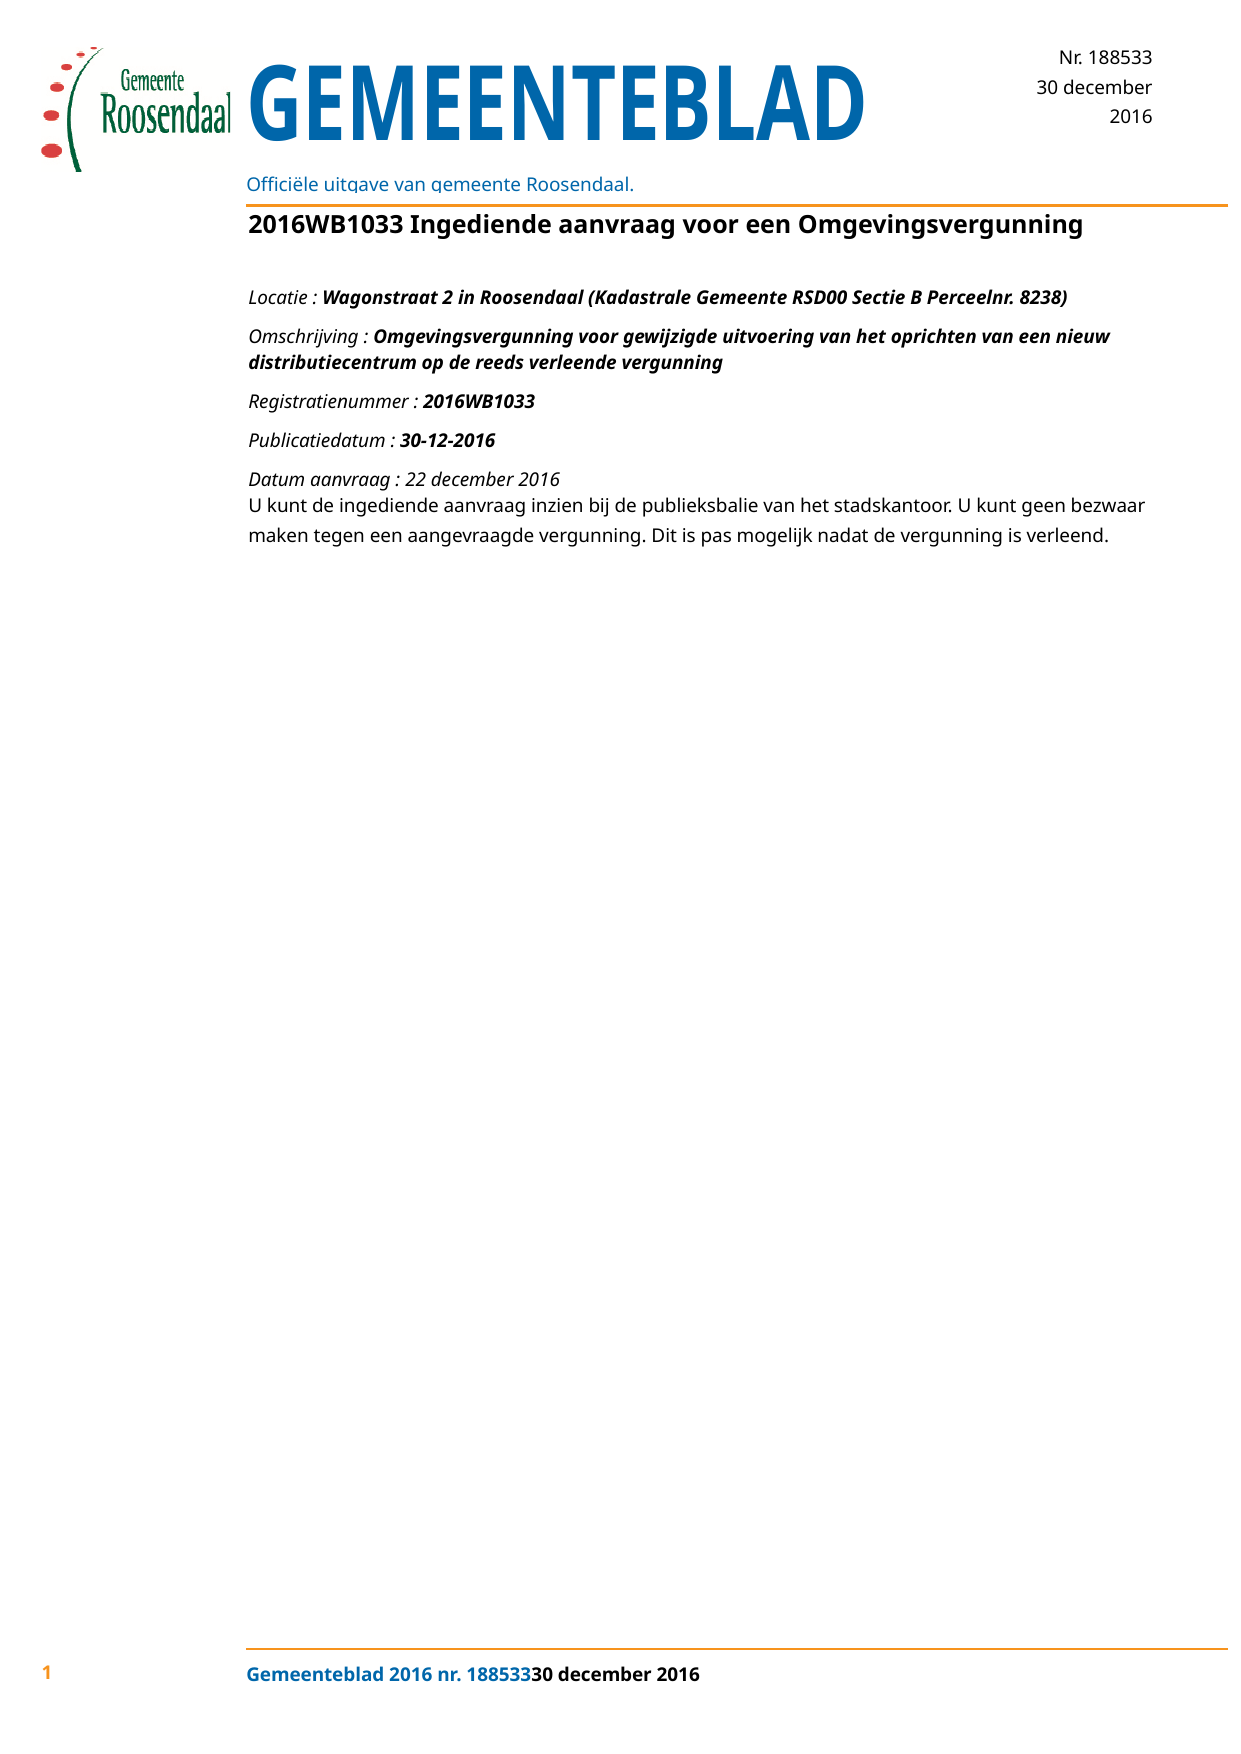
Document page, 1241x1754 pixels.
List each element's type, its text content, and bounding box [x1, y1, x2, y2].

text Publicatiedatum : 30-12-2016 [248, 427, 1152, 453]
text Omschrijving : Omgevingsvergunning voor gewijzigde uitvoering van het oprichten van een nieuw distributiecentrum op de reeds verleende vergunning [248, 323, 1152, 374]
text 2016WB1033 Ingediende aanvraag voor een Omgevingsvergunning [248, 207, 1152, 241]
text Registratienummer : 2016WB1033 [248, 388, 1152, 414]
text Locatie : Wagonstraat 2 in Roosendaal (Kadastrale Gemeente RSD00 Sectie B Perceelnr. 8238) [248, 284, 1152, 309]
text U kunt de ingediende aanvraag inzien bij de publieksbalie van het stadskantoor. U kunt geen bezwaar maken tegen een aangevraagde vergunning. Dit is pas mogelijk nadat de vergunning is verleend. [248, 492, 1152, 548]
text Datum aanvraag : 22 december 2016 [248, 467, 1152, 492]
picture [41, 47, 231, 172]
